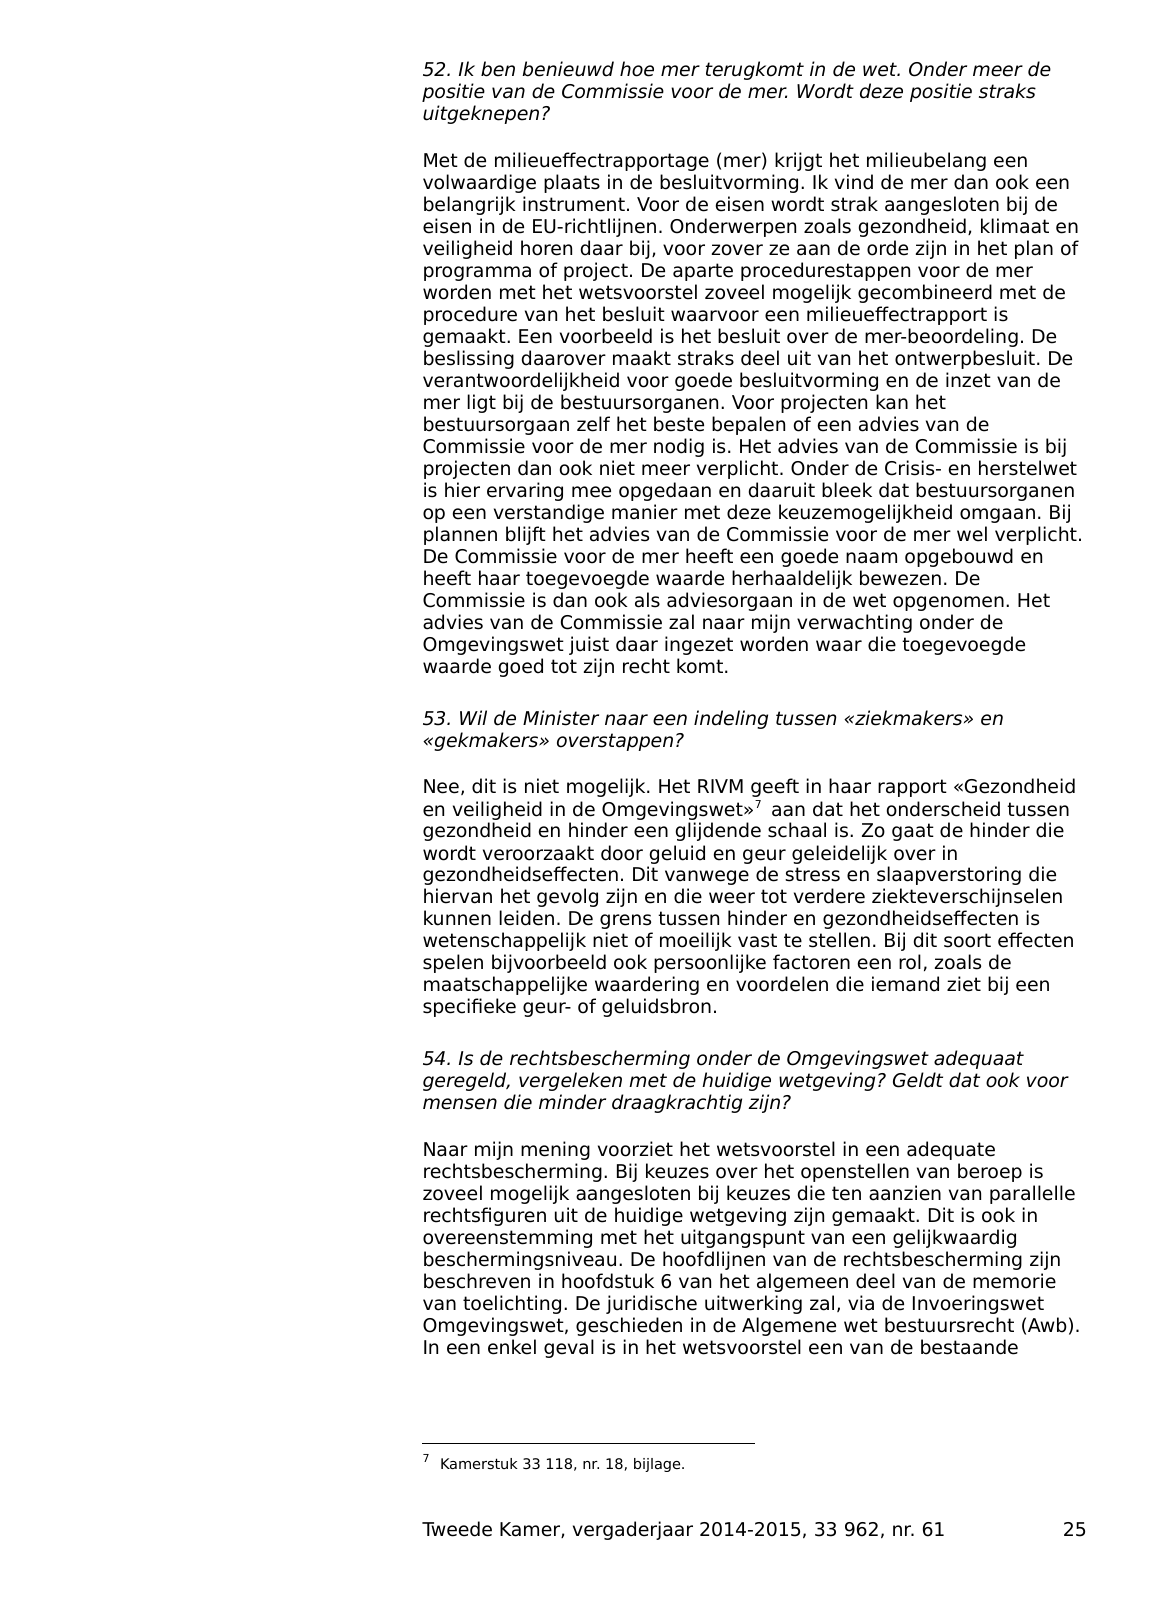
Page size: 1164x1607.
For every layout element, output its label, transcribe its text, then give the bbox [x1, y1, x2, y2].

text Kamerstuk 33 118, nr. 18, bijlage. [422, 1452, 1087, 1474]
subtitle 53. Wil de Minister naar een indeling tussen «ziekmakers» en «gekmakers» overstappen? [422, 707, 1087, 751]
text Nee, dit is niet mogelijk. Het RIVM geeft in haar rapport «Gezondheid en veiligheid in de Omgevingswet» aan dat het onderscheid tussen gezondheid en hinder een glijdende schaal is. Zo gaat de hinder die wordt veroorzaakt door geluid en geur geleidelijk over in gezondheidseffecten. Dit vanwege de stress en slaapverstoring die hiervan het gevolg zijn en die weer tot verdere ziekteverschijnselen kunnen leiden. De grens tussen hinder en gezondheidseffecten is wetenschappelijk niet of moeilijk vast te stellen. Bij dit soort effecten spelen bijvoorbeeld ook persoonlijke factoren een rol, zoals de maatschappelijke waardering en voordelen die iemand ziet bij een specifieke geur- of geluidsbron. [422, 776, 1087, 1018]
subtitle 52. Ik ben benieuwd hoe mer terugkomt in de wet. Onder meer de positie van de Commissie voor de mer. Wordt deze positie straks uitgeknepen? [422, 59, 1087, 125]
text De Commissie voor de mer heeft een goede naam opgebouwd en heeft haar toegevoegde waarde herhaaldelijk bewezen. De Commissie is dan ook als adviesorgaan in de wet opgenomen. Het advies van de Commissie zal naar mijn verwachting onder de Omgevingswet juist daar ingezet worden waar die toegevoegde waarde goed tot zijn recht komt. [422, 546, 1087, 677]
subtitle 54. Is de rechtsbescherming onder de Omgevingswet adequaat geregeld, vergeleken met de huidige wetgeving? Geldt dat ook voor mensen die minder draagkrachtig zijn? [422, 1048, 1087, 1114]
text Met de milieueffectrapportage (mer) krijgt het milieubelang een volwaardige plaats in de besluitvorming. Ik vind de mer dan ook een belangrijk instrument. Voor de eisen wordt strak aangesloten bij de eisen in de EU-richtlijnen. Onderwerpen zoals gezondheid, klimaat en veiligheid horen daar bij, voor zover ze aan de orde zijn in het plan of programma of project. De aparte procedurestappen voor de mer worden met het wetsvoorstel zoveel mogelijk gecombineerd met de procedure van het besluit waarvoor een milieueffectrapport is gemaakt. Een voorbeeld is het besluit over de mer-beoordeling. De beslissing daarover maakt straks deel uit van het ontwerpbesluit. De verantwoordelijkheid voor goede besluitvorming en de inzet van de mer ligt bij de bestuursorganen. Voor projecten kan het bestuursorgaan zelf het beste bepalen of een advies van de Commissie voor de mer nodig is. Het advies van de Commissie is bij projecten dan ook niet meer verplicht. Onder de Crisis- en herstelwet is hier ervaring mee opgedaan en daaruit bleek dat bestuursorganen op een verstandige manier met deze keuzemogelijkheid omgaan. Bij plannen blijft het advies van de Commissie voor de mer wel verplicht. [422, 150, 1087, 546]
text Naar mijn mening voorziet het wetsvoorstel in een adequate rechtsbescherming. Bij keuzes over het openstellen van beroep is zoveel mogelijk aangesloten bij keuzes die ten aanzien van parallelle rechtsfiguren uit de huidige wetgeving zijn gemaakt. Dit is ook in overeenstemming met het uitgangspunt van een gelijkwaardig beschermingsniveau. De hoofdlijnen van de rechtsbescherming zijn beschreven in hoofdstuk 6 van het algemeen deel van de memorie van toelichting. De juridische uitwerking zal, via de Invoeringswet Omgevingswet, geschieden in de Algemene wet bestuursrecht (Awb). In een enkel geval is in het wetsvoorstel een van de bestaande [422, 1139, 1087, 1359]
